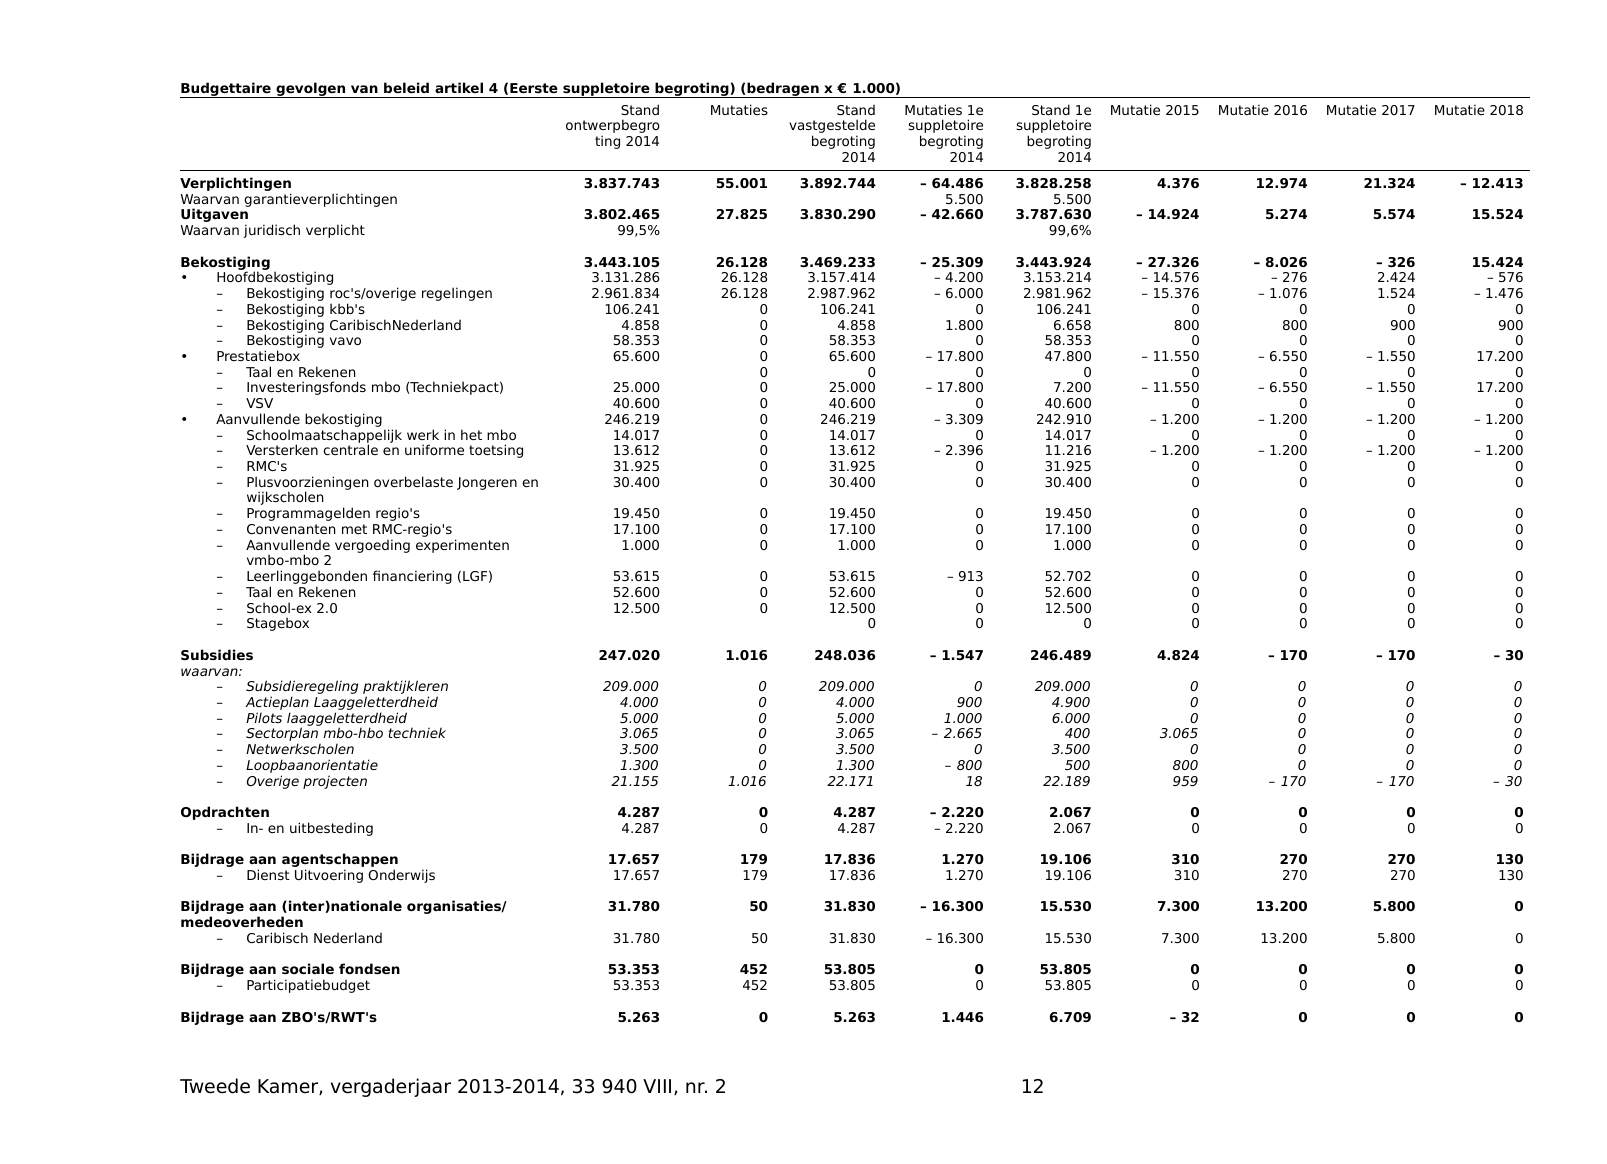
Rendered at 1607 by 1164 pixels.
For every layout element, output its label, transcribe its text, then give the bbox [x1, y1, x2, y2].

table_cell 900 [1421, 317, 1529, 333]
table_cell 1.524 [1314, 286, 1421, 302]
table_cell 0 [1098, 522, 1205, 537]
table_cell 3.828.258 [990, 171, 1097, 191]
table_cell 3.892.744 [774, 171, 882, 191]
table_cell 0 [1421, 585, 1529, 600]
table_cell 17.657 [558, 868, 666, 883]
table_cell [1205, 994, 1313, 1009]
table_cell 0 [1205, 978, 1313, 994]
table_cell 0 [1205, 962, 1313, 978]
table_cell 0 [1205, 821, 1313, 836]
table_cell 0 [666, 412, 774, 427]
table_cell Pilots laaggeletterdheid [240, 711, 558, 726]
table_cell 0 [1205, 679, 1313, 695]
table_cell – 1.200 [1205, 412, 1313, 427]
table_cell – 2.665 [882, 726, 989, 742]
table_cell [1205, 884, 1313, 899]
table_cell Subsidieregeling praktijkleren [240, 679, 558, 695]
table_cell Aanvullende bekostiging [210, 412, 558, 427]
table_cell 0 [882, 978, 989, 994]
table_cell [180, 821, 210, 836]
table_cell 246.489 [990, 648, 1097, 663]
table_cell 17.100 [558, 522, 666, 537]
table_cell – 6.550 [1205, 349, 1313, 364]
table_cell 0 [1098, 695, 1205, 711]
table_cell [558, 365, 666, 380]
table_cell 5.000 [774, 711, 882, 726]
table_cell 0 [1205, 459, 1313, 474]
table_cell Prestatiebox [210, 349, 558, 364]
table_cell [1098, 663, 1205, 679]
table_cell [180, 632, 558, 648]
table_cell 0 [1421, 600, 1529, 616]
table_cell 52.600 [990, 585, 1097, 600]
table_cell – [210, 286, 240, 302]
table_cell [990, 632, 1097, 648]
table_cell 0 [1421, 962, 1529, 978]
table_cell 900 [1314, 317, 1421, 333]
table_cell [882, 789, 989, 805]
table_cell [558, 946, 666, 962]
table_cell 0 [1098, 475, 1205, 506]
table_cell – 30 [1421, 774, 1529, 789]
table_cell 53.805 [990, 978, 1097, 994]
table_cell Versterken centrale en uniforme toetsing [240, 443, 558, 459]
table_cell 270 [1205, 868, 1313, 883]
table_cell 0 [1098, 302, 1205, 317]
table_cell Programmagelden regio's [240, 506, 558, 522]
table_cell 0 [1314, 538, 1421, 569]
table_cell [1205, 789, 1313, 805]
table_cell [180, 616, 210, 632]
table_cell Convenanten met RMC-regio's [240, 522, 558, 537]
table_cell [1098, 191, 1205, 207]
table_cell 1.000 [882, 711, 989, 726]
table_cell 15.530 [990, 899, 1097, 931]
table_cell [180, 333, 210, 349]
table_cell Bekostiging [180, 254, 558, 270]
table_cell [180, 600, 210, 616]
table_cell 0 [1205, 396, 1313, 412]
table_cell 1.000 [990, 538, 1097, 569]
table_cell Schoolmaatschappelijk werk in het mbo [240, 428, 558, 443]
table_cell 179 [666, 868, 774, 883]
table_cell 17.200 [1421, 349, 1529, 364]
table_cell [180, 774, 210, 789]
table_cell – 1.076 [1205, 286, 1313, 302]
table_cell 0 [882, 600, 989, 616]
table_cell 0 [666, 758, 774, 773]
table_cell 1.300 [558, 758, 666, 773]
table_cell 0 [882, 522, 989, 537]
table_cell [1314, 223, 1421, 239]
table_cell – 14.576 [1098, 270, 1205, 286]
table_cell 0 [1205, 726, 1313, 742]
table_cell 0 [666, 396, 774, 412]
table_cell [1098, 789, 1205, 805]
table_cell 50 [666, 931, 774, 946]
table_cell [1421, 946, 1529, 962]
table_cell [558, 616, 666, 632]
table_cell 4.858 [774, 317, 882, 333]
table_cell [1314, 191, 1421, 207]
table_cell 0 [1314, 758, 1421, 773]
table_cell 22.189 [990, 774, 1097, 789]
table_cell [1421, 994, 1529, 1009]
table_cell 0 [1098, 459, 1205, 474]
table_cell [774, 789, 882, 805]
table_cell 0 [1314, 742, 1421, 758]
table_cell [180, 758, 210, 773]
table_header Budgettaire gevolgen van beleid artikel 4 (Eerste suppletoire begroting) (bedragen x € 1.000) [180, 81, 1529, 97]
table_cell – [210, 506, 240, 522]
table_cell – 6.000 [882, 286, 989, 302]
table_cell [882, 884, 989, 899]
table_cell 0 [882, 428, 989, 443]
table_cell Mutaties [666, 98, 774, 170]
table_cell [882, 239, 989, 254]
table_cell [1098, 946, 1205, 962]
table_cell 0 [1421, 569, 1529, 585]
table_cell 0 [1205, 742, 1313, 758]
table_cell 3.469.233 [774, 254, 882, 270]
table_cell 26.128 [666, 270, 774, 286]
table_cell 0 [1098, 616, 1205, 632]
table_cell [666, 663, 774, 679]
table_cell [1098, 223, 1205, 239]
table_cell 5.800 [1314, 931, 1421, 946]
table_cell 7.300 [1098, 899, 1205, 931]
table_cell [180, 506, 210, 522]
table_cell [1314, 994, 1421, 1009]
table_cell Taal en Rekenen [240, 585, 558, 600]
table_cell – 1.200 [1314, 412, 1421, 427]
table_cell 1.016 [666, 774, 774, 789]
table_cell – [210, 600, 240, 616]
table_cell 40.600 [774, 396, 882, 412]
table_cell 53.805 [990, 962, 1097, 978]
table_cell 58.353 [774, 333, 882, 349]
table_cell [774, 191, 882, 207]
table_cell 30.400 [774, 475, 882, 506]
table_cell VSV [240, 396, 558, 412]
table_cell 0 [666, 506, 774, 522]
table_cell [774, 994, 882, 1009]
table_cell 0 [1205, 1009, 1313, 1025]
table_cell 2.961.834 [558, 286, 666, 302]
table_cell [180, 317, 210, 333]
table_cell Waarvan garantieverplichtingen [180, 191, 558, 207]
table_cell 0 [1205, 600, 1313, 616]
table_cell [180, 98, 558, 170]
table_cell 12.500 [558, 600, 666, 616]
table_cell – 170 [1314, 648, 1421, 663]
table_cell 0 [666, 695, 774, 711]
table_cell 0 [1098, 538, 1205, 569]
table_cell 18 [882, 774, 989, 789]
table_cell – [210, 742, 240, 758]
table_cell 0 [666, 1009, 774, 1025]
table_cell – 913 [882, 569, 989, 585]
table_cell 0 [1421, 726, 1529, 742]
table_cell 19.106 [990, 868, 1097, 883]
table_cell 0 [1205, 538, 1313, 569]
table_cell – 276 [1205, 270, 1313, 286]
table_cell 0 [1098, 821, 1205, 836]
table_cell 0 [1314, 506, 1421, 522]
table_cell 0 [1421, 695, 1529, 711]
table_cell 17.836 [774, 868, 882, 883]
table_cell 53.615 [558, 569, 666, 585]
table_cell Participatiebudget [240, 978, 558, 994]
table_cell 19.450 [990, 506, 1097, 522]
table_cell [180, 443, 210, 459]
table_cell 53.353 [558, 978, 666, 994]
table_cell Caribisch Nederland [240, 931, 558, 946]
table_cell [774, 946, 882, 962]
table_cell 1.446 [882, 1009, 989, 1025]
table_cell 0 [1421, 428, 1529, 443]
table_cell [774, 239, 882, 254]
table_cell 0 [882, 616, 989, 632]
table_cell 0 [666, 443, 774, 459]
table_cell 4.287 [558, 805, 666, 821]
table_cell [558, 884, 666, 899]
table_cell [882, 223, 989, 239]
table_cell [774, 632, 882, 648]
table_cell – [210, 868, 240, 883]
table_cell – 25.309 [882, 254, 989, 270]
table_cell – 6.550 [1205, 380, 1313, 396]
table_cell 0 [1098, 711, 1205, 726]
table_cell [882, 632, 989, 648]
table_cell 0 [1421, 758, 1529, 773]
table_cell – 170 [1205, 774, 1313, 789]
table_cell [180, 836, 210, 852]
table_cell 900 [882, 695, 989, 711]
table_cell 65.600 [558, 349, 666, 364]
table_cell – 11.550 [1098, 349, 1205, 364]
table_cell Opdrachten [180, 805, 558, 821]
table_cell – 1.200 [1421, 443, 1529, 459]
table_cell 0 [1314, 679, 1421, 695]
table_cell – 42.660 [882, 207, 989, 223]
table_cell [210, 836, 240, 852]
table_cell 0 [882, 962, 989, 978]
table_cell 0 [1314, 475, 1421, 506]
table_cell 0 [666, 805, 774, 821]
table_cell 47.800 [990, 349, 1097, 364]
table_cell Dienst Uitvoering Onderwijs [240, 868, 558, 883]
table_cell 0 [1205, 569, 1313, 585]
table_cell – 15.376 [1098, 286, 1205, 302]
table_cell 0 [882, 396, 989, 412]
table_cell 31.925 [558, 459, 666, 474]
table_cell 0 [1205, 758, 1313, 773]
table_cell 0 [1314, 962, 1421, 978]
table_cell 0 [882, 475, 989, 506]
table_cell [1314, 836, 1421, 852]
table_cell 0 [666, 522, 774, 537]
table_cell [774, 884, 882, 899]
table_cell 270 [1314, 852, 1421, 868]
table_cell 0 [1098, 333, 1205, 349]
table_cell 4.287 [774, 821, 882, 836]
table_cell [558, 789, 666, 805]
table_cell [882, 946, 989, 962]
table_cell 53.805 [774, 978, 882, 994]
table_cell 0 [1098, 679, 1205, 695]
table_cell – 11.550 [1098, 380, 1205, 396]
table_cell [180, 679, 210, 695]
table_cell [666, 946, 774, 962]
table_cell 17.100 [774, 522, 882, 537]
table_cell Plusvoorzieningen overbelaste Jongeren en wijkscholen [240, 475, 558, 506]
table_cell 3.787.630 [990, 207, 1097, 223]
table_cell – [210, 978, 240, 994]
table_cell – [210, 475, 240, 506]
table_cell – 64.486 [882, 171, 989, 191]
table_cell – 1.200 [1205, 443, 1313, 459]
table_cell 247.020 [558, 648, 666, 663]
table_cell [180, 428, 210, 443]
table_cell 31.830 [774, 899, 882, 931]
table_cell [558, 191, 666, 207]
table_cell [1314, 789, 1421, 805]
table_cell 0 [1421, 899, 1529, 931]
table_cell [1421, 836, 1529, 852]
table_cell 4.824 [1098, 648, 1205, 663]
table_cell 1.270 [882, 868, 989, 883]
table_cell – [210, 726, 240, 742]
table_cell 15.424 [1421, 254, 1529, 270]
table_cell [882, 836, 989, 852]
table_cell 0 [1421, 538, 1529, 569]
table_cell 40.600 [558, 396, 666, 412]
table_cell Netwerkscholen [240, 742, 558, 758]
table_cell – 4.200 [882, 270, 989, 286]
table_cell RMC's [240, 459, 558, 474]
table_cell [180, 396, 210, 412]
table_cell [180, 978, 210, 994]
table_cell 242.910 [990, 412, 1097, 427]
table_cell [180, 365, 210, 380]
table_cell 6.658 [990, 317, 1097, 333]
table_cell – 32 [1098, 1009, 1205, 1025]
table_cell 0 [1205, 805, 1313, 821]
table_cell 0 [882, 742, 989, 758]
table_cell 5.263 [774, 1009, 882, 1025]
table_cell [240, 836, 558, 852]
table_cell [774, 836, 882, 852]
table_cell 30.400 [558, 475, 666, 506]
table_cell 3.065 [774, 726, 882, 742]
table_cell 12.974 [1205, 171, 1313, 191]
table_cell 14.017 [774, 428, 882, 443]
table_cell – 12.413 [1421, 171, 1529, 191]
table_cell [180, 538, 210, 569]
table_cell 0 [666, 742, 774, 758]
table_cell Hoofdbekostiging [210, 270, 558, 286]
table_cell [1314, 946, 1421, 962]
table_cell [1421, 239, 1529, 254]
table_cell – 8.026 [1205, 254, 1313, 270]
table_cell 3.500 [990, 742, 1097, 758]
table_cell 0 [1314, 396, 1421, 412]
table_cell 0 [1314, 365, 1421, 380]
table_cell 30.400 [990, 475, 1097, 506]
table_cell 270 [1205, 852, 1313, 868]
table_cell 959 [1098, 774, 1205, 789]
table_cell – [210, 695, 240, 711]
table_cell 0 [882, 302, 989, 317]
table_cell 3.131.286 [558, 270, 666, 286]
table_cell 0 [666, 585, 774, 600]
table_cell – 3.309 [882, 412, 989, 427]
table_cell [180, 695, 210, 711]
table_cell 3.153.214 [990, 270, 1097, 286]
table_cell 0 [774, 365, 882, 380]
table_cell 17.836 [774, 852, 882, 868]
table_cell 0 [666, 821, 774, 836]
table_cell [1205, 239, 1313, 254]
table_cell 0 [666, 711, 774, 726]
table_cell 0 [666, 302, 774, 317]
table_cell 3.802.465 [558, 207, 666, 223]
table_cell [180, 726, 210, 742]
table_cell Waarvan juridisch verplicht [180, 223, 558, 239]
table_cell 0 [1421, 522, 1529, 537]
table_cell 0 [882, 538, 989, 569]
table_cell – 14.924 [1098, 207, 1205, 223]
table_cell 52.600 [558, 585, 666, 600]
table_cell 65.600 [774, 349, 882, 364]
table_cell [774, 663, 882, 679]
table_cell 4.858 [558, 317, 666, 333]
table_cell 40.600 [990, 396, 1097, 412]
table_cell – 17.800 [882, 349, 989, 364]
table_cell [1205, 946, 1313, 962]
table_cell [1205, 663, 1313, 679]
table_cell 0 [1205, 585, 1313, 600]
table_cell – 16.300 [882, 899, 989, 931]
table_cell [1205, 191, 1313, 207]
table_cell 0 [1098, 742, 1205, 758]
table_cell 400 [990, 726, 1097, 742]
table_cell 0 [1314, 1009, 1421, 1025]
table_cell – [210, 443, 240, 459]
table_cell – [210, 317, 240, 333]
table_cell – [210, 679, 240, 695]
table_cell [666, 836, 774, 852]
table_cell 3.830.290 [774, 207, 882, 223]
table_cell 99,5% [558, 223, 666, 239]
table_cell Verplichtingen [180, 171, 558, 191]
table_cell 0 [1098, 365, 1205, 380]
table_cell 27.825 [666, 207, 774, 223]
table_cell 0 [1098, 962, 1205, 978]
table_cell [666, 884, 774, 899]
table_cell waarvan: [180, 663, 558, 679]
table_cell • [180, 349, 210, 364]
table_cell – 16.300 [882, 931, 989, 946]
table_cell [558, 239, 666, 254]
table_cell [990, 836, 1097, 852]
table_cell – [210, 380, 240, 396]
table_cell 0 [666, 428, 774, 443]
table_cell [990, 789, 1097, 805]
table_cell 17.100 [990, 522, 1097, 537]
table_cell Stagebox [240, 616, 558, 632]
table_cell 130 [1421, 852, 1529, 868]
table_cell 2.067 [990, 821, 1097, 836]
table_cell 0 [666, 679, 774, 695]
table_cell 248.036 [774, 648, 882, 663]
table_cell 13.612 [774, 443, 882, 459]
table_cell 2.987.962 [774, 286, 882, 302]
table_cell 106.241 [990, 302, 1097, 317]
table_cell 12.500 [774, 600, 882, 616]
table_cell Bekostiging kbb's [240, 302, 558, 317]
table_cell [1314, 663, 1421, 679]
table_cell – 2.396 [882, 443, 989, 459]
table_cell 130 [1421, 868, 1529, 883]
table_cell [666, 632, 774, 648]
table_cell – 2.220 [882, 805, 989, 821]
table_cell In- en uitbesteding [240, 821, 558, 836]
table_cell 0 [1421, 475, 1529, 506]
table_cell 0 [1314, 600, 1421, 616]
table_cell 2.424 [1314, 270, 1421, 286]
table_cell – [210, 821, 240, 836]
table_cell 4.287 [774, 805, 882, 821]
table_cell Aanvullende vergoeding experimenten vmbo-mbo 2 [240, 538, 558, 569]
table_cell 0 [1314, 821, 1421, 836]
table_cell [1314, 632, 1421, 648]
table_cell 3.443.105 [558, 254, 666, 270]
table_cell [1421, 223, 1529, 239]
table_cell 1.000 [774, 538, 882, 569]
table_cell [1205, 836, 1313, 852]
table_cell [882, 994, 989, 1009]
table_cell [180, 884, 558, 899]
table_cell 0 [666, 380, 774, 396]
table_cell 5.274 [1205, 207, 1313, 223]
table_cell 17.657 [558, 852, 666, 868]
table_cell Bekostiging CaribischNederland [240, 317, 558, 333]
table_cell 0 [666, 365, 774, 380]
table_cell 25.000 [558, 380, 666, 396]
table_cell [1098, 884, 1205, 899]
table_cell – [210, 758, 240, 773]
table_cell 0 [882, 333, 989, 349]
table_cell [1421, 663, 1529, 679]
table_cell 0 [1421, 396, 1529, 412]
table_cell 0 [1421, 506, 1529, 522]
table_cell [180, 585, 210, 600]
table_cell 1.000 [558, 538, 666, 569]
table_cell 15.530 [990, 931, 1097, 946]
table_cell 0 [1098, 569, 1205, 585]
table_cell 26.128 [666, 254, 774, 270]
table_cell [558, 663, 666, 679]
table_cell 7.300 [1098, 931, 1205, 946]
table_cell 0 [1421, 333, 1529, 349]
table_cell [1421, 632, 1529, 648]
table_cell 0 [1421, 742, 1529, 758]
table_cell 13.612 [558, 443, 666, 459]
table_cell 0 [666, 317, 774, 333]
table_cell 2.981.962 [990, 286, 1097, 302]
table_cell 0 [1098, 396, 1205, 412]
table_cell 21.155 [558, 774, 666, 789]
table_cell – 326 [1314, 254, 1421, 270]
table_cell 0 [1421, 459, 1529, 474]
table_cell [990, 946, 1097, 962]
table_cell – [210, 396, 240, 412]
table_cell [180, 475, 210, 506]
table_cell [1098, 994, 1205, 1009]
table_cell 310 [1098, 852, 1205, 868]
table_cell Uitgaven [180, 207, 558, 223]
table_cell 0 [1205, 365, 1313, 380]
table_cell [558, 836, 666, 852]
table_cell 26.128 [666, 286, 774, 302]
table_cell Mutatie 2016 [1205, 98, 1313, 170]
table_cell [1205, 632, 1313, 648]
table_cell [990, 994, 1097, 1009]
table_cell [558, 994, 666, 1009]
table_cell 0 [882, 365, 989, 380]
table_cell Mutaties 1e suppletoire begroting 2014 [882, 98, 989, 170]
table_cell 50 [666, 899, 774, 931]
table_cell [558, 632, 666, 648]
table_cell 0 [1314, 978, 1421, 994]
table_cell – 30 [1421, 648, 1529, 663]
table_cell Stand ontwerpbegroting 2014 [558, 98, 666, 170]
table_cell 0 [882, 459, 989, 474]
table_cell 0 [1314, 805, 1421, 821]
table_cell 0 [666, 349, 774, 364]
table_cell 0 [666, 600, 774, 616]
table_cell [666, 994, 774, 1009]
table_cell [1421, 789, 1529, 805]
table_cell – 576 [1421, 270, 1529, 286]
table_cell – [210, 616, 240, 632]
table_cell [990, 239, 1097, 254]
table_cell [180, 286, 210, 302]
table_cell Bijdrage aan agentschappen [180, 852, 558, 868]
table_cell 310 [1098, 868, 1205, 883]
table_cell 0 [1314, 428, 1421, 443]
table_cell Bijdrage aan ZBO's/RWT's [180, 1009, 558, 1025]
table_cell [180, 459, 210, 474]
table_cell 106.241 [558, 302, 666, 317]
table_cell 6.000 [990, 711, 1097, 726]
table_cell School-ex 2.0 [240, 600, 558, 616]
table_cell – 1.200 [1314, 443, 1421, 459]
table_cell 5.800 [1314, 899, 1421, 931]
table_cell 3.500 [558, 742, 666, 758]
table_cell 19.450 [774, 506, 882, 522]
table_cell [882, 663, 989, 679]
table_cell 0 [1098, 600, 1205, 616]
table_cell – [210, 333, 240, 349]
table_cell 0 [1098, 978, 1205, 994]
table_cell 0 [1421, 1009, 1529, 1025]
table_cell 0 [1205, 522, 1313, 537]
table_cell 0 [1421, 821, 1529, 836]
table_cell 4.000 [558, 695, 666, 711]
table_cell 0 [666, 459, 774, 474]
table_cell 99,6% [990, 223, 1097, 239]
table_cell – 27.326 [1098, 254, 1205, 270]
table_cell 106.241 [774, 302, 882, 317]
table_cell Loopbaanorientatie [240, 758, 558, 773]
table_cell 11.216 [990, 443, 1097, 459]
table_cell [774, 223, 882, 239]
table_cell 53.805 [774, 962, 882, 978]
table_cell 3.443.924 [990, 254, 1097, 270]
table_cell Bijdrage aan (inter)nationale organisaties/ medeoverheden [180, 899, 558, 931]
table_cell 0 [1314, 711, 1421, 726]
table_cell 0 [1205, 333, 1313, 349]
table_cell – 170 [1314, 774, 1421, 789]
table_cell 0 [666, 475, 774, 506]
table_cell 31.780 [558, 931, 666, 946]
table_cell – [210, 302, 240, 317]
table_cell 0 [1314, 302, 1421, 317]
table_cell Bekostiging vavo [240, 333, 558, 349]
table_cell 0 [666, 333, 774, 349]
table_cell 5.000 [558, 711, 666, 726]
table_cell Stand vastgestelde begroting 2014 [774, 98, 882, 170]
table_cell 2.067 [990, 805, 1097, 821]
table_cell 14.017 [558, 428, 666, 443]
table_cell 0 [1314, 459, 1421, 474]
table_cell 0 [1098, 805, 1205, 821]
table_cell 3.157.414 [774, 270, 882, 286]
table_cell 0 [1421, 679, 1529, 695]
table_cell [180, 380, 210, 396]
table_cell 209.000 [558, 679, 666, 695]
table_cell [666, 616, 774, 632]
table_cell 31.925 [774, 459, 882, 474]
table_cell Mutatie 2018 [1421, 98, 1529, 170]
table_cell 1.016 [666, 648, 774, 663]
table_cell 0 [882, 585, 989, 600]
table_cell 1.300 [774, 758, 882, 773]
table_cell – [210, 711, 240, 726]
table_cell Investeringsfonds mbo (Techniekpact) [240, 380, 558, 396]
table_cell [666, 191, 774, 207]
table_cell 270 [1314, 868, 1421, 883]
table_cell 13.200 [1205, 899, 1313, 931]
table_cell 0 [1098, 428, 1205, 443]
table_cell 31.925 [990, 459, 1097, 474]
table_cell 3.837.743 [558, 171, 666, 191]
table_cell – 1.476 [1421, 286, 1529, 302]
table_cell [1098, 836, 1205, 852]
table_cell 500 [990, 758, 1097, 773]
table_cell – 800 [882, 758, 989, 773]
table_cell Actieplan Laaggeletterdheid [240, 695, 558, 711]
table_cell 4.000 [774, 695, 882, 711]
table_cell 53.615 [774, 569, 882, 585]
table_cell [180, 711, 210, 726]
table_cell 5.500 [990, 191, 1097, 207]
table_cell 0 [666, 726, 774, 742]
table_cell [180, 789, 558, 805]
table_cell 246.219 [558, 412, 666, 427]
table_cell – 170 [1205, 648, 1313, 663]
table_cell 58.353 [558, 333, 666, 349]
table_cell – 1.200 [1098, 443, 1205, 459]
table_cell 0 [774, 616, 882, 632]
table_cell 800 [1205, 317, 1313, 333]
table_cell 13.200 [1205, 931, 1313, 946]
table_cell 15.524 [1421, 207, 1529, 223]
table_cell [180, 931, 210, 946]
table_cell Subsidies [180, 648, 558, 663]
table_cell – [210, 428, 240, 443]
table_cell Sectorplan mbo-hbo techniek [240, 726, 558, 742]
table_cell 0 [1314, 522, 1421, 537]
table_cell 0 [990, 365, 1097, 380]
table_cell – [210, 538, 240, 569]
table_cell 21.324 [1314, 171, 1421, 191]
table_cell • [180, 270, 210, 286]
table_cell [1421, 191, 1529, 207]
table_cell [1205, 223, 1313, 239]
table_cell 800 [1098, 317, 1205, 333]
table_cell [666, 789, 774, 805]
table_cell 3.065 [1098, 726, 1205, 742]
table_cell 0 [1314, 616, 1421, 632]
table_cell 4.900 [990, 695, 1097, 711]
table_cell 52.702 [990, 569, 1097, 585]
table_cell 800 [1098, 758, 1205, 773]
table_cell [1098, 239, 1205, 254]
table_cell 19.106 [990, 852, 1097, 868]
table_cell – 1.200 [1421, 412, 1529, 427]
table_cell 19.450 [558, 506, 666, 522]
table_cell 0 [1421, 365, 1529, 380]
table_cell 58.353 [990, 333, 1097, 349]
table_cell 22.171 [774, 774, 882, 789]
table_cell – 1.550 [1314, 380, 1421, 396]
table_cell Mutatie 2017 [1314, 98, 1421, 170]
table_cell 0 [1314, 333, 1421, 349]
table_cell 209.000 [990, 679, 1097, 695]
table_cell 0 [1314, 585, 1421, 600]
table_cell Overige projecten [240, 774, 558, 789]
table_cell 0 [1314, 569, 1421, 585]
table_cell Taal en Rekenen [240, 365, 558, 380]
table_cell 179 [666, 852, 774, 868]
table_cell – [210, 459, 240, 474]
table_cell 53.353 [558, 962, 666, 978]
table_cell 3.500 [774, 742, 882, 758]
table_cell 4.376 [1098, 171, 1205, 191]
table_cell [180, 522, 210, 537]
table_cell 0 [1205, 428, 1313, 443]
table_cell [666, 239, 774, 254]
table_cell Stand 1e suppletoire begroting 2014 [990, 98, 1097, 170]
table_cell 0 [1205, 616, 1313, 632]
table_cell 0 [1314, 695, 1421, 711]
table_cell 1.270 [882, 852, 989, 868]
table_cell Bekostiging roc's/overige regelingen [240, 286, 558, 302]
table_cell 246.219 [774, 412, 882, 427]
table_cell 3.065 [558, 726, 666, 742]
table_cell 55.001 [666, 171, 774, 191]
table_cell [990, 884, 1097, 899]
table_cell 4.287 [558, 821, 666, 836]
table_cell – [210, 569, 240, 585]
table_cell 0 [1421, 616, 1529, 632]
table_cell Mutatie 2015 [1098, 98, 1205, 170]
table_cell 7.200 [990, 380, 1097, 396]
table_cell [180, 994, 558, 1009]
table_cell 452 [666, 978, 774, 994]
table_cell 0 [1421, 805, 1529, 821]
table_cell [180, 742, 210, 758]
table_cell – 1.547 [882, 648, 989, 663]
table_cell – [210, 365, 240, 380]
table_cell 25.000 [774, 380, 882, 396]
table_cell 0 [1314, 726, 1421, 742]
table_cell 52.600 [774, 585, 882, 600]
table_cell 0 [1098, 506, 1205, 522]
table_cell 0 [1421, 978, 1529, 994]
table_cell 31.830 [774, 931, 882, 946]
table_cell 0 [1205, 302, 1313, 317]
table_cell 209.000 [774, 679, 882, 695]
table_cell – [210, 522, 240, 537]
table_cell 0 [1205, 475, 1313, 506]
table_cell 0 [1421, 302, 1529, 317]
table_cell [180, 946, 558, 962]
table_cell 452 [666, 962, 774, 978]
table_cell [180, 302, 210, 317]
table_cell – 17.800 [882, 380, 989, 396]
table_cell 5.500 [882, 191, 989, 207]
table_cell [1098, 632, 1205, 648]
table_cell – [210, 585, 240, 600]
table_cell 0 [990, 616, 1097, 632]
table_cell 6.709 [990, 1009, 1097, 1025]
table_cell 0 [666, 538, 774, 569]
table_cell 31.780 [558, 899, 666, 931]
table_cell [1421, 884, 1529, 899]
table_cell 0 [1205, 711, 1313, 726]
table_cell 0 [1098, 585, 1205, 600]
table_cell 0 [666, 569, 774, 585]
table_cell 14.017 [990, 428, 1097, 443]
table_cell 5.574 [1314, 207, 1421, 223]
table_cell 0 [1205, 695, 1313, 711]
table_cell [180, 569, 210, 585]
table_cell Leerlinggebonden financiering (LGF) [240, 569, 558, 585]
table_cell – 2.220 [882, 821, 989, 836]
table_cell 17.200 [1421, 380, 1529, 396]
table_cell – [210, 931, 240, 946]
table_cell 12.500 [990, 600, 1097, 616]
table_cell 0 [1205, 506, 1313, 522]
table_cell [990, 663, 1097, 679]
table_cell – [210, 774, 240, 789]
table_cell [1314, 884, 1421, 899]
table_cell [1314, 239, 1421, 254]
table_cell [180, 868, 210, 883]
table_cell 5.263 [558, 1009, 666, 1025]
table_cell 1.800 [882, 317, 989, 333]
table_cell – 1.550 [1314, 349, 1421, 364]
table_cell – 1.200 [1098, 412, 1205, 427]
table_cell Bijdrage aan sociale fondsen [180, 962, 558, 978]
table_cell 0 [882, 679, 989, 695]
table_cell • [180, 412, 210, 427]
table_cell [666, 223, 774, 239]
table_cell 0 [1421, 711, 1529, 726]
table_cell 0 [882, 506, 989, 522]
table_cell [180, 239, 558, 254]
table_cell 0 [1421, 931, 1529, 946]
